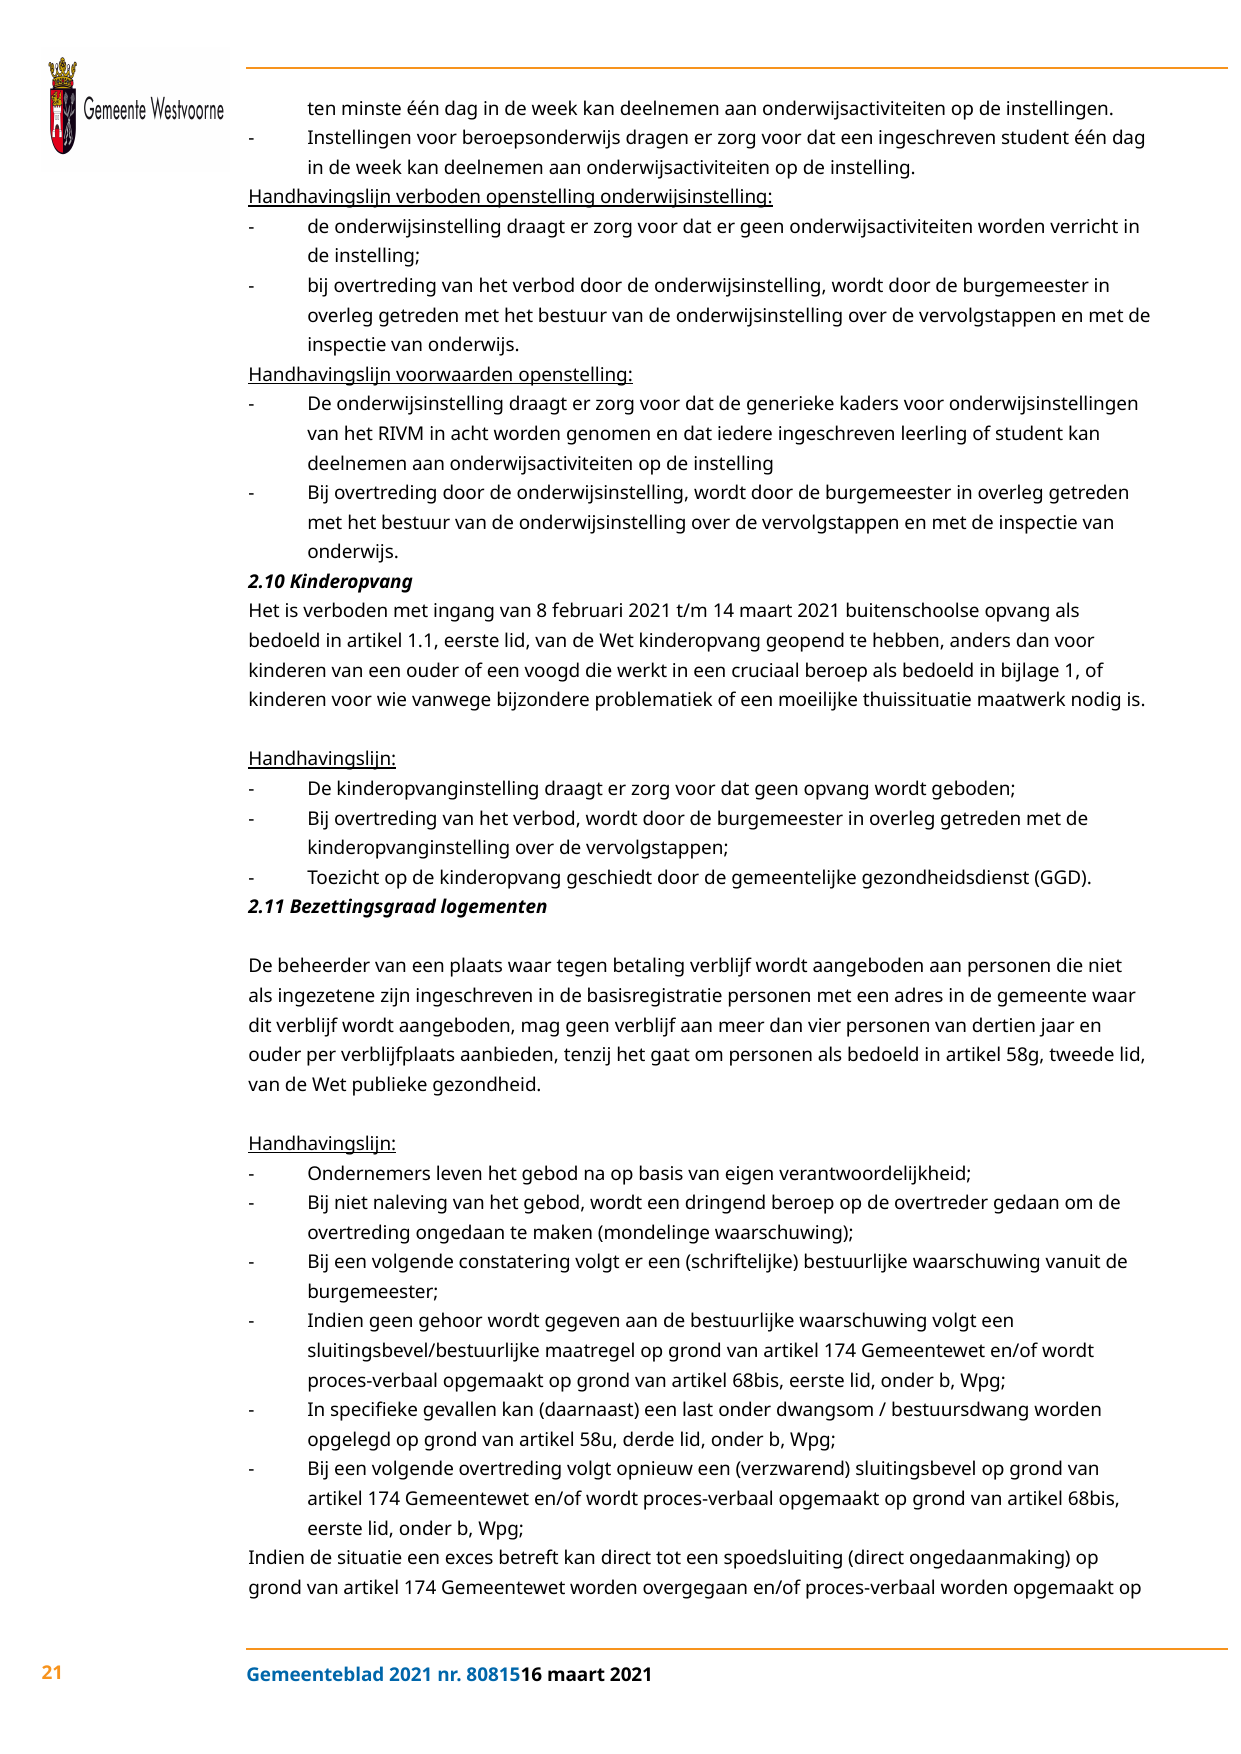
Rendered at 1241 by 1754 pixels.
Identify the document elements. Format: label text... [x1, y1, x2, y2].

text Het is verboden met ingang van 8 februari 2021 t/m 14 maart 2021 buitenschoolse opvang als bedoeld in artikel 1.1, eerste lid, van de Wet kinderopvang geopend te hebben, anders dan voor kinderen van een ouder of een voogd die werkt in een cruciaal beroep als bedoeld in bijlage 1, of kinderen voor wie vanwege bijzondere problematiek of een moeilijke thuissituatie maatwerk nodig is. [248, 598, 1152, 712]
list Bij overtreding van het verbod, wordt door de burgemeester in overleg getreden met de kinderopvanginstelling over de vervolgstappen; [248, 805, 1152, 860]
list Toezicht op de kinderopvang geschiedt door de gemeentelijke gezondheidsdienst (GGD). [248, 864, 1152, 890]
text Handhavingslijn: [248, 746, 1152, 771]
list Indien geen gehoor wordt gegeven aan de bestuurlijke waarschuwing volgt een sluitingsbevel/bestuurlijke maatregel op grond van artikel 174 Gemeentewet en/of wordt proces-verbaal opgemaakt op grond van artikel 68bis, eerste lid, onder b, Wpg; [248, 1308, 1152, 1393]
list bij overtreding van het verbod door de onderwijsinstelling, wordt door de burgemeester in overleg getreden met het bestuur van de onderwijsinstelling over de vervolgstappen en met de inspectie van onderwijs. [248, 272, 1152, 357]
text Handhavingslijn verboden openstelling onderwijsinstelling: [248, 183, 1152, 209]
text 2.10 Kinderopvang [248, 568, 1152, 594]
text De beheerder van een plaats waar tegen betaling verblijf wordt aangeboden aan personen die niet als ingezetene zijn ingeschreven in de basisregistratie personen met een adres in de gemeente waar dit verblijf wordt aangeboden, mag geen verblijf aan meer dan vier personen van dertien jaar en ouder per verblijfplaats aanbieden, tenzij het gaat om personen als bedoeld in artikel 58g, tweede lid, van de Wet publieke gezondheid. [248, 953, 1152, 1097]
list De onderwijsinstelling draagt er zorg voor dat de generieke kaders voor onderwijsinstellingen van het RIVM in acht worden genomen en dat iedere ingeschreven leerling of student kan deelnemen aan onderwijsactiviteiten op de instelling [248, 391, 1152, 476]
text 2.11 Bezettingsgraad logementen [248, 893, 1152, 919]
list In specifieke gevallen kan (daarnaast) een last onder dwangsom / bestuursdwang worden opgelegd op grond van artikel 58u, derde lid, onder b, Wpg; [248, 1396, 1152, 1452]
text Handhavingslijn voorwaarden openstelling: [248, 361, 1152, 387]
list Bij een volgende constatering volgt er een (schriftelijke) bestuurlijke waarschuwing vanuit de burgemeester; [248, 1248, 1152, 1304]
list Bij een volgende overtreding volgt opnieuw een (verzwarend) sluitingsbevel op grond van artikel 174 Gemeentewet en/of wordt proces-verbaal opgemaakt op grond van artikel 68bis, eerste lid, onder b, Wpg; [248, 1456, 1152, 1541]
list De kinderopvanginstelling draagt er zorg voor dat geen opvang wordt geboden; [248, 775, 1152, 801]
list Bij niet naleving van het gebod, wordt een dringend beroep op de overtreder gedaan om de overtreding ongedaan te maken (mondelinge waarschuwing); [248, 1189, 1152, 1245]
list Bij overtreding door de onderwijsinstelling, wordt door de burgemeester in overleg getreden met het bestuur van de onderwijsinstelling over de vervolgstappen en met de inspectie van onderwijs. [248, 479, 1152, 564]
list de onderwijsinstelling draagt er zorg voor dat er geen onderwijsactiviteiten worden verricht in de instelling; [248, 213, 1152, 268]
list ten minste één dag in de week kan deelnemen aan onderwijsactiviteiten op de instellingen. [248, 95, 1152, 121]
list Instellingen voor beroepsonderwijs dragen er zorg voor dat een ingeschreven student één dag in de week kan deelnemen aan onderwijsactiviteiten op de instelling. [248, 124, 1152, 180]
text Handhavingslijn: [248, 1130, 1152, 1156]
text Indien de situatie een exces betreft kan direct tot een spoedsluiting (direct ongedaanmaking) op grond van artikel 174 Gemeentewet worden overgegaan en/of proces-verbaal worden opgemaakt op [248, 1544, 1152, 1600]
picture [41, 47, 231, 172]
list Ondernemers leven het gebod na op basis van eigen verantwoordelijkheid; [248, 1160, 1152, 1186]
